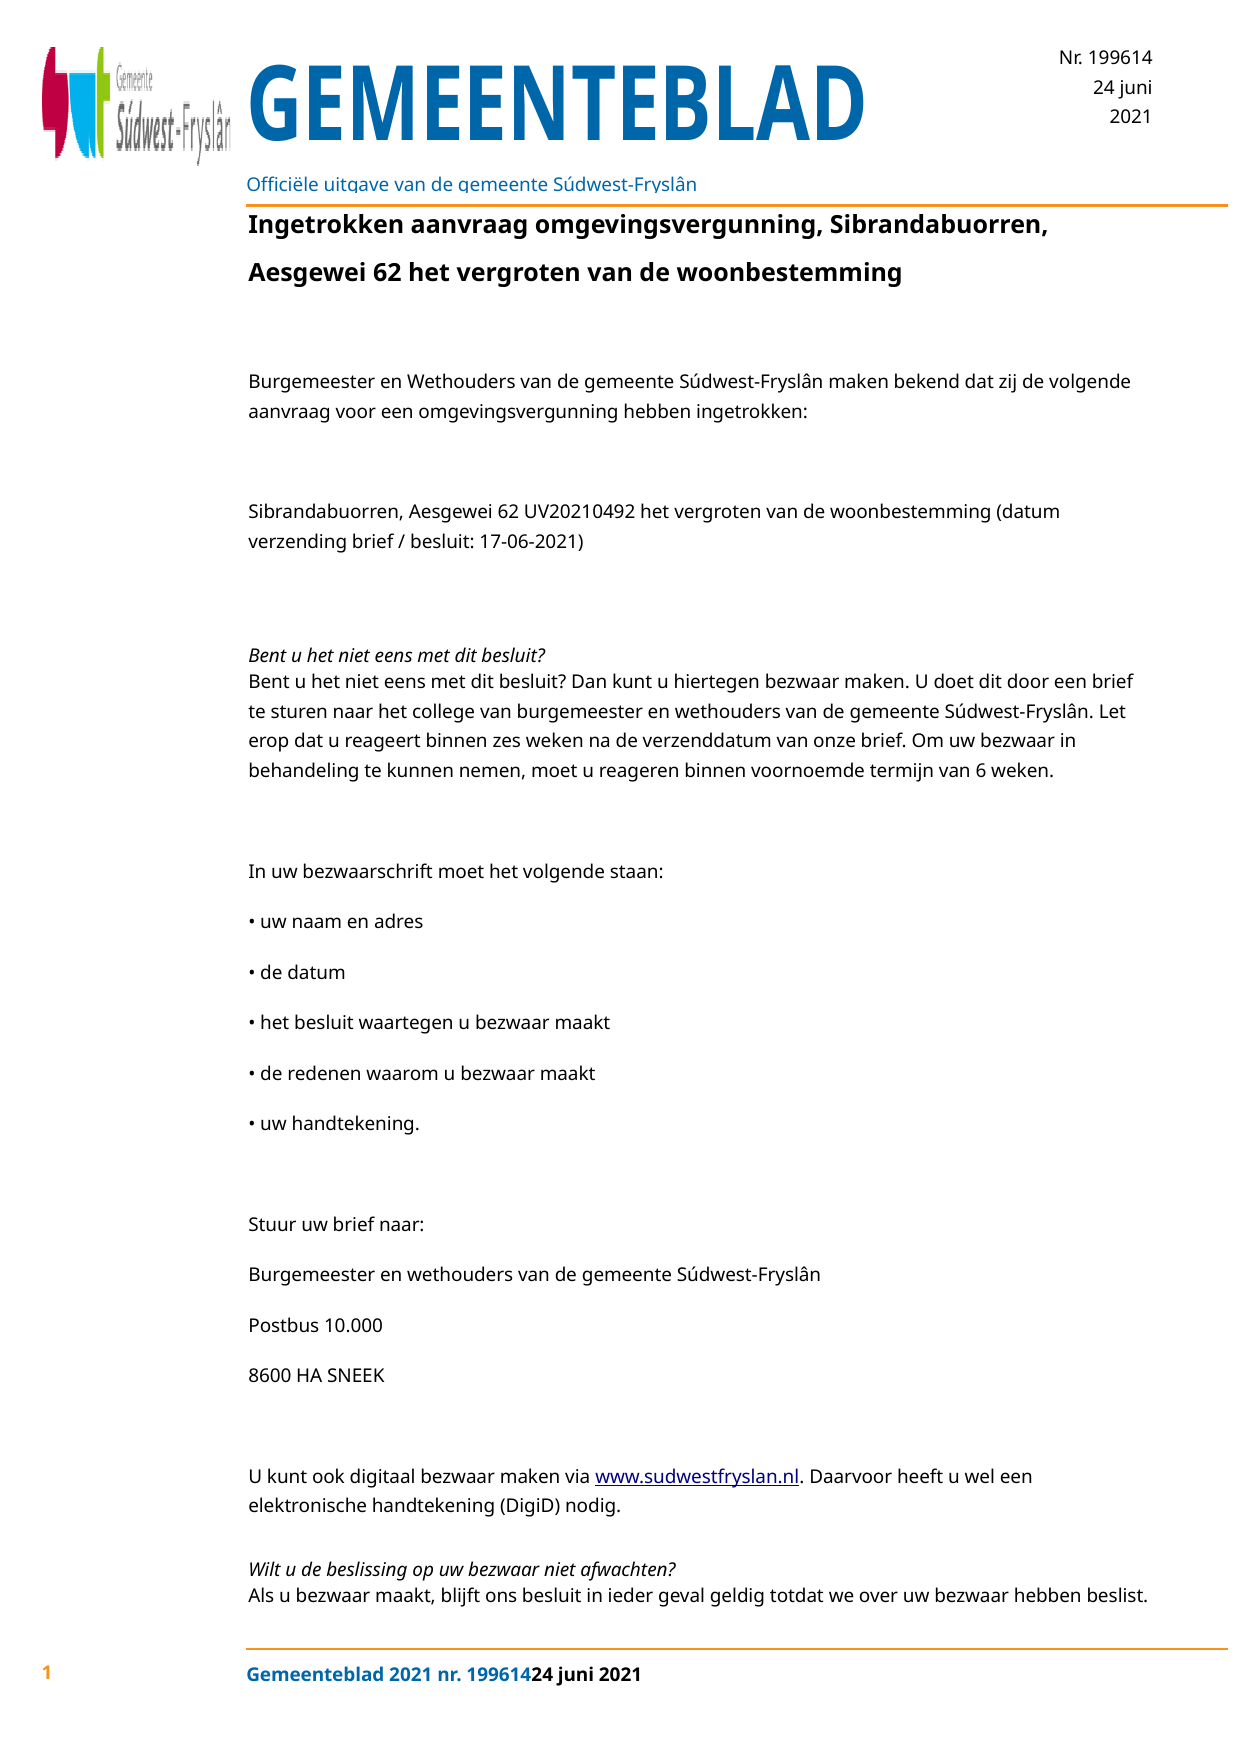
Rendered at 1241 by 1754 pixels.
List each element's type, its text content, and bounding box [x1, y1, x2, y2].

text 8600 HA SNEEK [248, 1362, 1152, 1388]
text Bent u het niet eens met dit besluit? Dan kunt u hiertegen bezwaar maken. U doet dit door een brief te sturen naar het college van burgemeester en wethouders van de gemeente Súdwest-Fryslân. Let erop dat u reageert binnen zes weken na de verzenddatum van onze brief. Om uw bezwaar in behandeling te kunnen nemen, moet u reageren binnen voornoemde termijn van 6 weken. [248, 668, 1152, 783]
text • de redenen waarom u bezwaar maakt [248, 1060, 1152, 1085]
text Postbus 10.000 [248, 1312, 1152, 1337]
text Wilt u de beslissing op uw bezwaar niet afwachten? [248, 1557, 1152, 1582]
text Stuur uw brief naar: [248, 1211, 1152, 1237]
text Als u bezwaar maakt, blijft ons besluit in ieder geval geldig totdat we over uw bezwaar hebben beslist. [248, 1582, 1152, 1608]
text • de datum [248, 959, 1152, 984]
text In uw bezwaarschrift moet het volgende staan: [248, 858, 1152, 884]
text Bent u het niet eens met dit besluit? [248, 643, 1152, 668]
text Ingetrokken aanvraag omgevingsvergunning, Sibrandabuorren, Aesgewei 62 het vergroten van de woonbestemming [248, 207, 1152, 288]
text • uw handtekening. [248, 1110, 1152, 1136]
text Burgemeester en wethouders van de gemeente Súdwest-Fryslân [248, 1261, 1152, 1287]
text U kunt ook digitaal bezwaar maken via www.sudwestfryslan.nl. Daarvoor heeft u wel een elektronische handtekening (DigiD) nodig. [248, 1463, 1152, 1518]
text • het besluit waartegen u bezwaar maakt [248, 1009, 1152, 1035]
text Sibrandabuorren, Aesgewei 62 UV20210492 het vergroten van de woonbestemming (datum verzending brief / besluit: 17-06-2021) [248, 499, 1152, 554]
text Burgemeester en Wethouders van de gemeente Súdwest-Fryslân maken bekend dat zij de volgende aanvraag voor een omgevingsvergunning hebben ingetrokken: [248, 368, 1152, 424]
text • uw naam en adres [248, 908, 1152, 934]
picture [41, 47, 231, 172]
